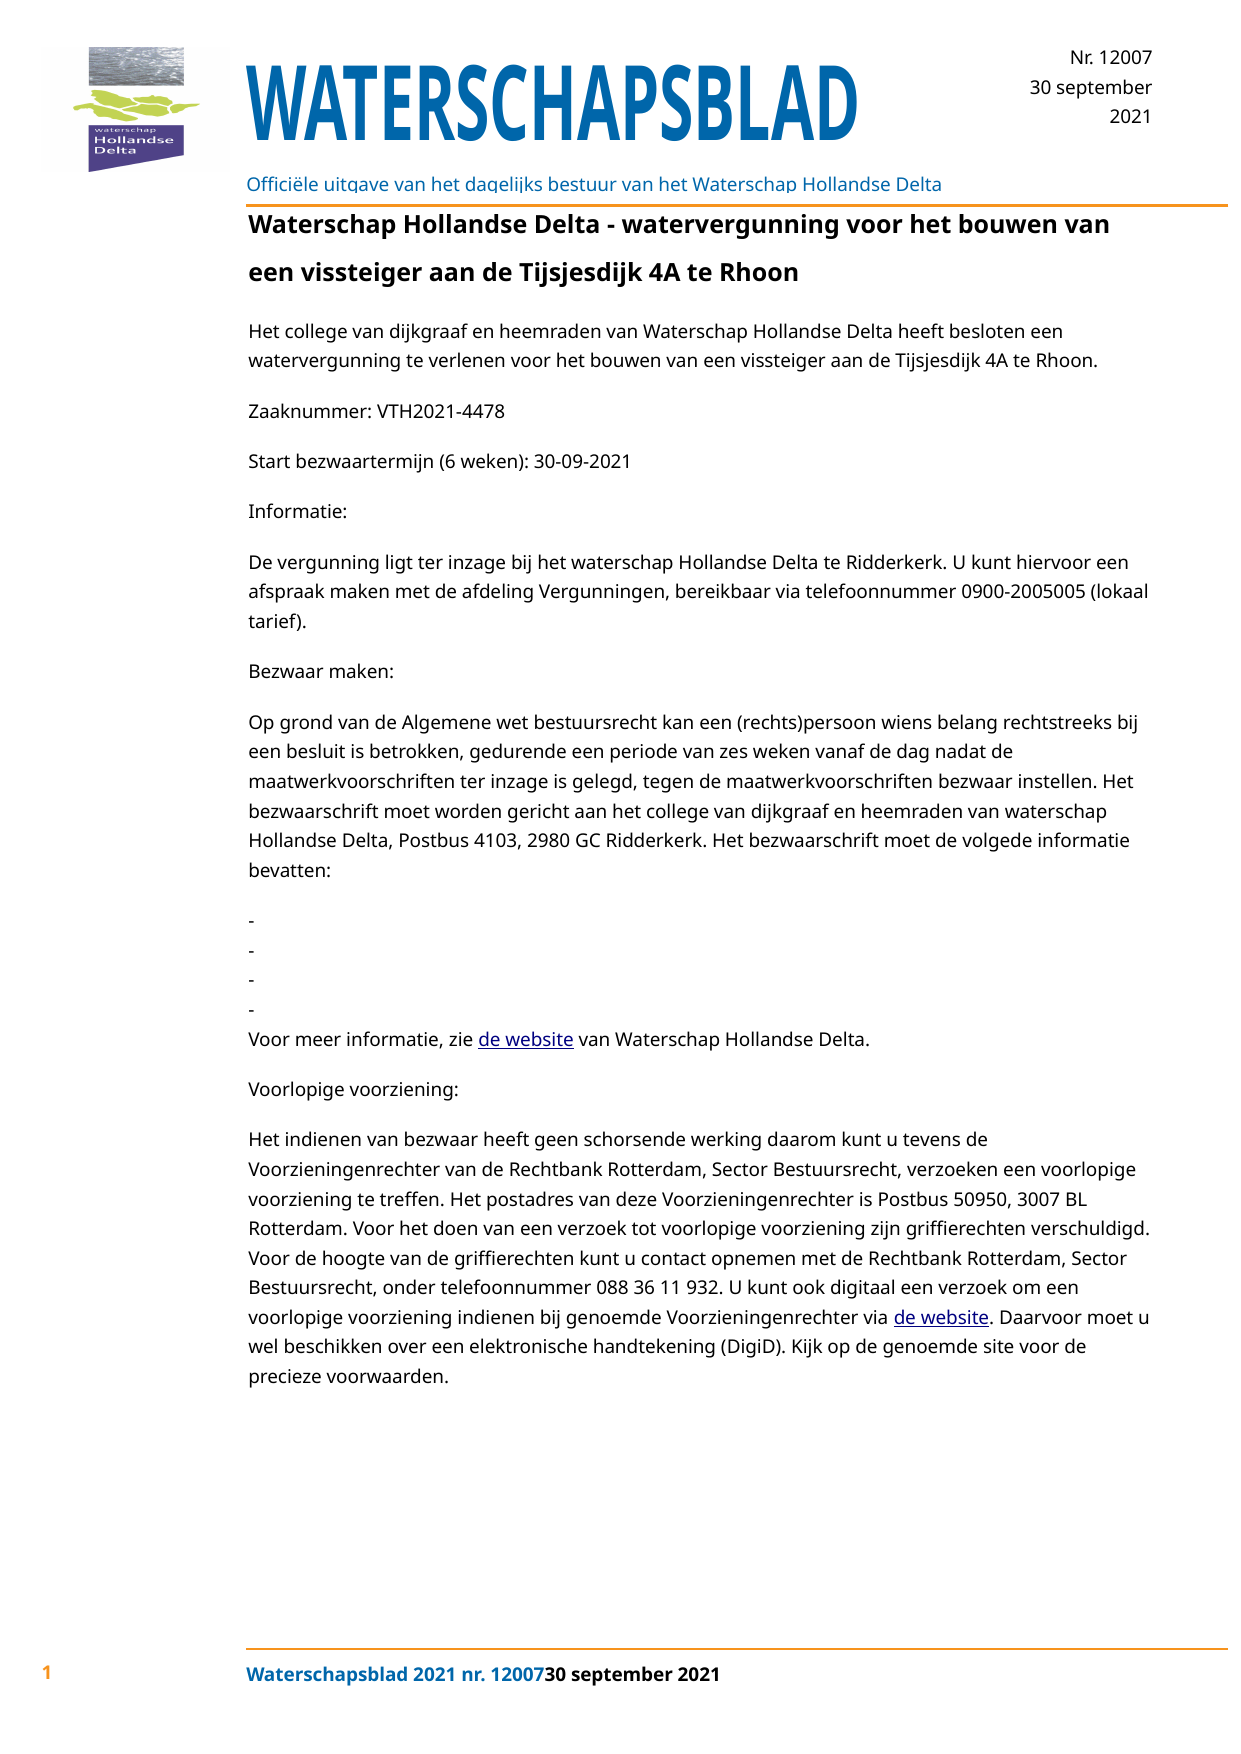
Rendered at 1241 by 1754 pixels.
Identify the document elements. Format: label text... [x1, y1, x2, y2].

text Voorlopige voorziening: [248, 1076, 1152, 1102]
text Waterschap Hollandse Delta - watervergunning voor het bouwen van een vissteiger aan de Tijsjesdijk 4A te Rhoon [248, 207, 1152, 288]
picture [41, 47, 231, 172]
text Het indienen van bezwaar heeft geen schorsende werking daarom kunt u tevens de Voorzieningenrechter van de Rechtbank Rotterdam, Sector Bestuursrecht, verzoeken een voorlopige voorziening te treffen. Het postadres van deze Voorzieningenrechter is Postbus 50950, 3007 BL Rotterdam. Voor het doen van een verzoek tot voorlopige voorziening zijn griffierechten verschuldigd. Voor de hoogte van de griffierechten kunt u contact opnemen met de Rechtbank Rotterdam, Sector Bestuursrecht, onder telefoonnummer 088 36 11 932. U kunt ook digitaal een verzoek om een voorlopige voorziening indienen bij genoemde Voorzieningenrechter via de website. Daarvoor moet u wel beschikken over een elektronische handtekening (DigiD). Kijk op de genoemde site voor de precieze voorwaarden. [248, 1127, 1152, 1389]
text Voor meer informatie, zie de website van Waterschap Hollandse Delta. [248, 1026, 1152, 1052]
text Het college van dijkgraaf en heemraden van Waterschap Hollandse Delta heeft besloten een watervergunning te verlenen voor het bouwen van een vissteiger aan de Tijsjesdijk 4A te Rhoon. [248, 318, 1152, 373]
text Informatie: [248, 499, 1152, 524]
text De vergunning ligt ter inzage bij het waterschap Hollandse Delta te Ridderkerk. U kunt hiervoor een afspraak maken met de afdeling Vergunningen, bereikbaar via telefoonnummer 0900-2005005 (lokaal tarief). [248, 549, 1152, 634]
text Op grond van de Algemene wet bestuursrecht kan een (rechts)persoon wiens belang rechtstreeks bij een besluit is betrokken, gedurende een periode van zes weken vanaf de dag nadat de maatwerkvoorschriften ter inzage is gelegd, tegen de maatwerkvoorschriften bezwaar instellen. Het bezwaarschrift moet worden gericht aan het college van dijkgraaf en heemraden van waterschap Hollandse Delta, Postbus 4103, 2980 GC Ridderkerk. Het bezwaarschrift moet de volgede informatie bevatten: [248, 709, 1152, 883]
text Bezwaar maken: [248, 659, 1152, 684]
text Start bezwaartermijn (6 weken): 30-09-2021 [248, 448, 1152, 474]
text Zaaknummer: VTH2021-4478 [248, 398, 1152, 424]
